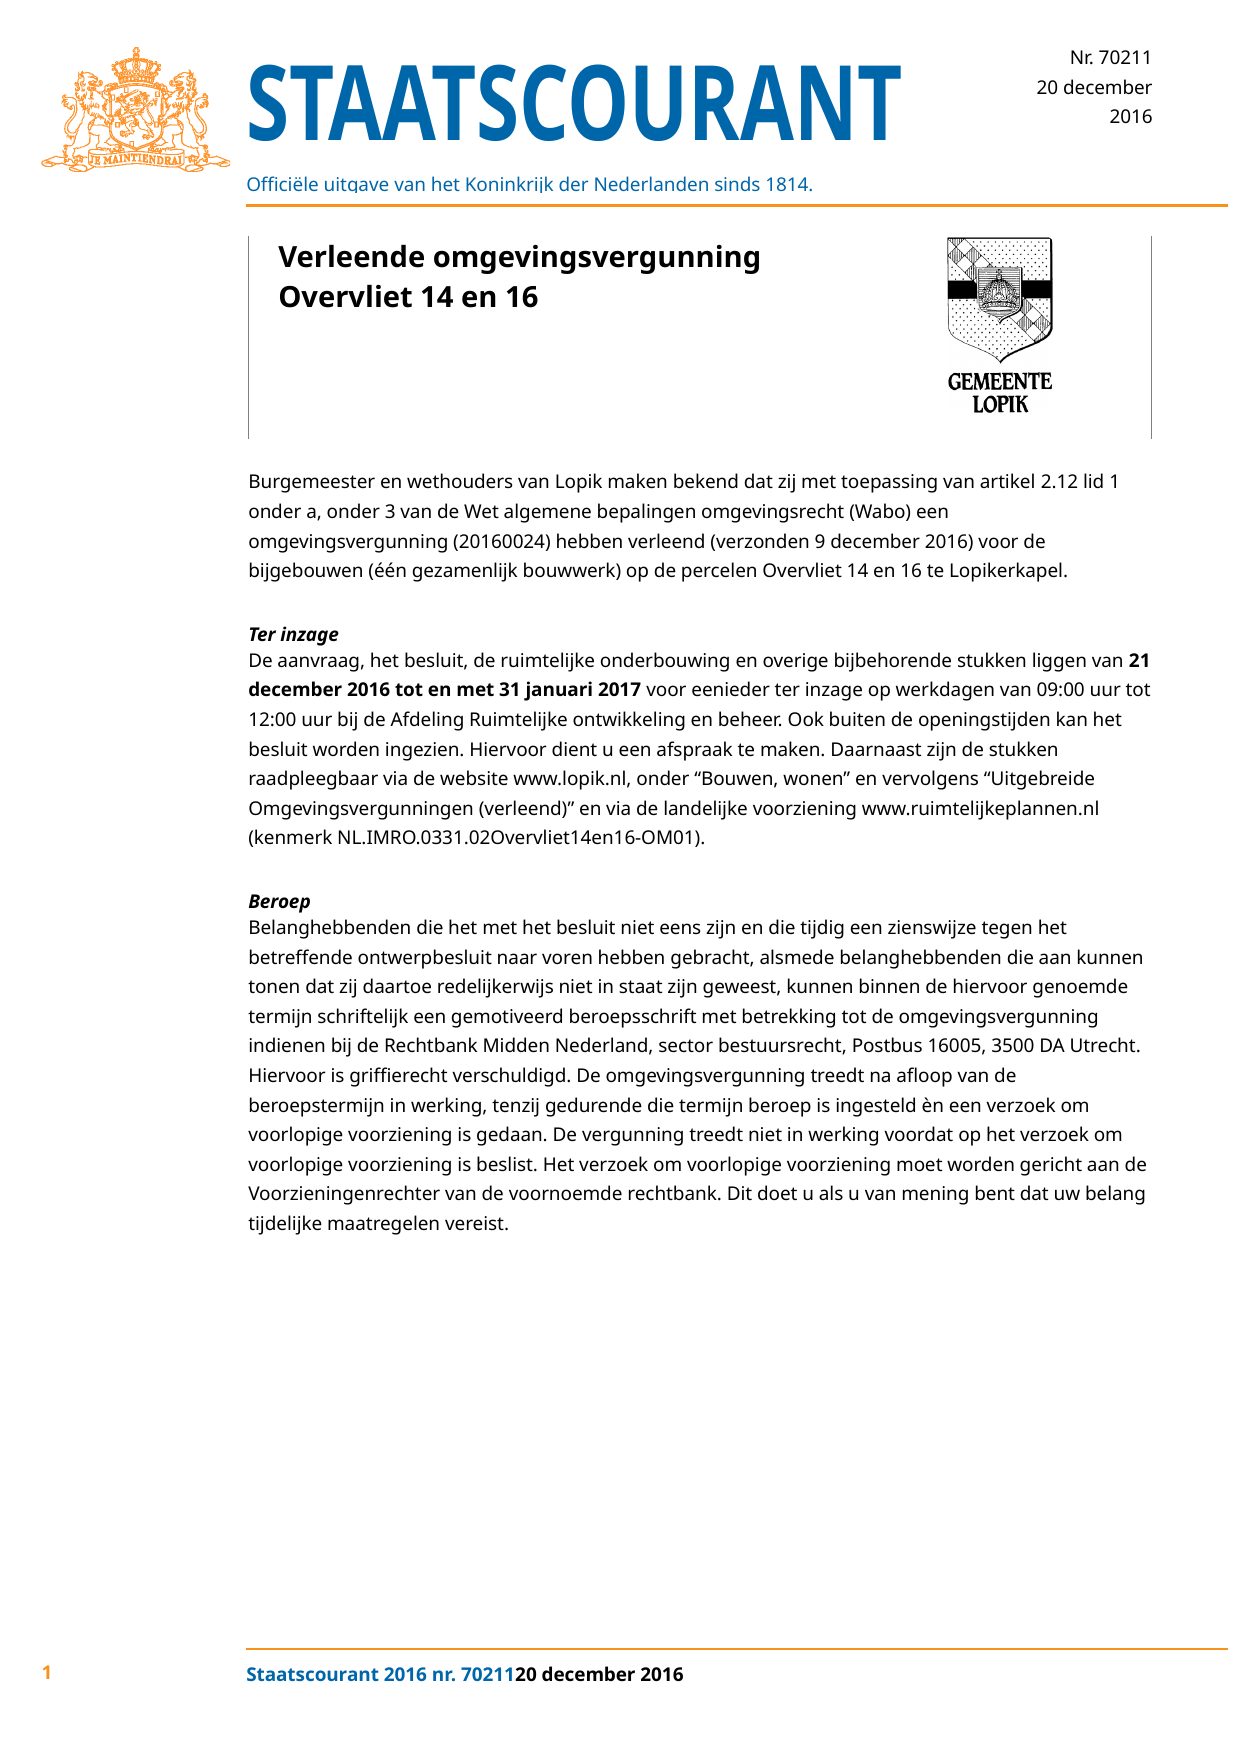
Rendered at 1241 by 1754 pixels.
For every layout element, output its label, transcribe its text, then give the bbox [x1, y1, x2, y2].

text De aanvraag, het besluit, de ruimtelijke onderbouwing en overige bijbehorende stukken liggen van 21 december 2016 tot en met 31 januari 2017 voor eenieder ter inzage op werkdagen van 09:00 uur tot 12:00 uur bij de Afdeling Ruimtelijke ontwikkeling en beheer. Ook buiten de openingstijden kan het besluit worden ingezien. Hiervoor dient u een afspraak te maken. Daarnaast zijn de stukken raadpleegbaar via de website www.lopik.nl, onder “Bouwen, wonen” en vervolgens “Uitgebreide Omgevingsvergunningen (verleend)” en via de landelijke voorziening www.ruimtelijkeplannen.nl (kenmerk NL.IMRO.0331.02Overvliet14en16-OM01). [248, 647, 1152, 850]
picture [41, 47, 231, 172]
table_header Verleende omgevingsvergunning Overvliet 14 en 16 [249, 236, 850, 439]
text Beroep [248, 888, 1152, 914]
table_header [1055, 236, 1151, 413]
text Belanghebbenden die het met het besluit niet eens zijn en die tijdig een zienswijze tegen het betreffende ontwerpbesluit naar voren hebben gebracht, alsmede belanghebbenden die aan kunnen tonen dat zij daartoe redelijkerwijs niet in staat zijn geweest, kunnen binnen de hiervoor genoemde termijn schriftelijk een gemotiveerd beroepsschrift met betrekking tot de omgevingsvergunning indienen bij de Rechtbank Midden Nederland, sector bestuursrecht, Postbus 16005, 3500 DA Utrecht. Hiervoor is griffierecht verschuldigd. De omgevingsvergunning treedt na afloop van de beroepstermijn in werking, tenzij gedurende die termijn beroep is ingesteld èn een verzoek om voorlopige voorziening is gedaan. De vergunning treedt niet in werking voordat op het verzoek om voorlopige voorziening is beslist. Het verzoek om voorlopige voorziening moet worden gericht aan de Voorzieningenrechter van de voornoemde rechtbank. Dit doet u als u van mening bent dat uw belang tijdelijke maatregelen vereist. [248, 914, 1152, 1236]
text Ter inzage [248, 621, 1152, 647]
text Burgemeester en wethouders van Lopik maken bekend dat zij met toepassing van artikel 2.12 lid 1 onder a, onder 3 van de Wet algemene bepalingen omgevingsrecht (Wabo) een omgevingsvergunning (20160024) hebben verleend (verzonden 9 december 2016) voor de bijgebouwen (één gezamenlijk bouwwerk) op de percelen Overvliet 14 en 16 te Lopikerkapel. [248, 469, 1152, 583]
table_header [850, 236, 946, 413]
picture [946, 236, 1055, 414]
table_header [850, 414, 1151, 439]
